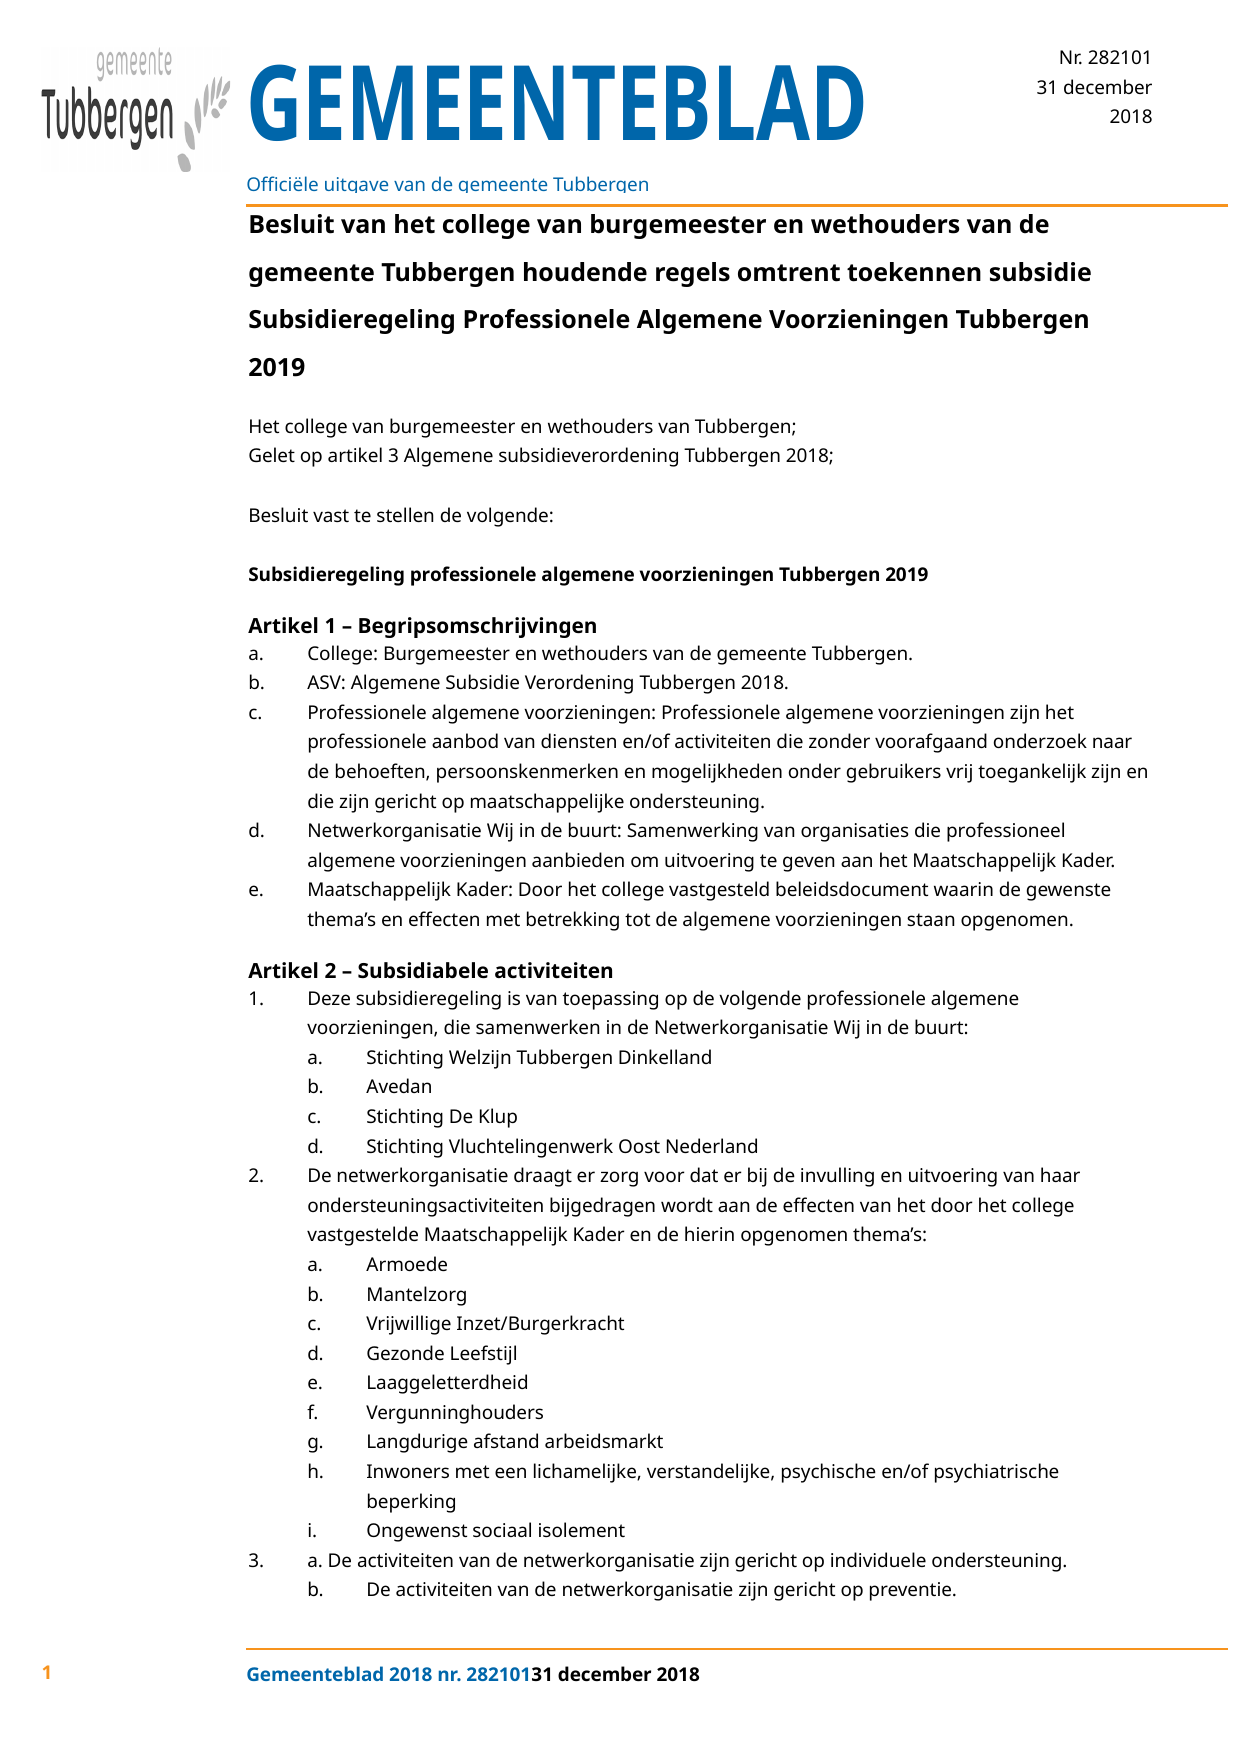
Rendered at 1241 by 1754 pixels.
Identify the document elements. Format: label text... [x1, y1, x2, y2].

list Deze subsidieregeling is van toepassing op de volgende professionele algemene voorzieningen, die samenwerken in de Netwerkorganisatie Wij in de buurt: [248, 985, 1152, 1040]
list Langdurige afstand arbeidsmarkt [307, 1429, 1152, 1454]
list Gezonde Leefstijl [307, 1340, 1152, 1366]
list De netwerkorganisatie draagt er zorg voor dat er bij de invulling en uitvoering van haar ondersteuningsactiviteiten bijgedragen wordt aan de effecten van het door het college vastgestelde Maatschappelijk Kader en de hierin opgenomen thema’s: [248, 1162, 1152, 1247]
list Avedan [307, 1074, 1152, 1099]
list Maatschappelijk Kader: Door het college vastgesteld beleidsdocument waarin de gewenste thema’s en effecten met betrekking tot de algemene voorzieningen staan opgenomen. [248, 877, 1152, 932]
list Armoede [307, 1251, 1152, 1277]
list Vrijwillige Inzet/Burgerkracht [307, 1310, 1152, 1336]
list Laaggeletterdheid [307, 1369, 1152, 1395]
picture [41, 47, 231, 172]
text Besluit vast te stellen de volgende: [248, 502, 1152, 528]
list De activiteiten van de netwerkorganisatie zijn gericht op preventie. [307, 1577, 1152, 1602]
list Stichting Vluchtelingenwerk Oost Nederland [307, 1133, 1152, 1159]
text Subsidieregeling professionele algemene voorzieningen Tubbergen 2019 [248, 561, 1152, 587]
list Mantelzorg [307, 1281, 1152, 1307]
list Vergunninghouders [307, 1399, 1152, 1425]
text Artikel 1 – Begripsomschrijvingen [248, 611, 1152, 640]
text Gelet op artikel 3 Algemene subsidieverordening Tubbergen 2018; [248, 443, 1152, 468]
list Inwoners met een lichamelijke, verstandelijke, psychische en/of psychiatrische beperking [307, 1458, 1152, 1514]
list Professionele algemene voorzieningen: Professionele algemene voorzieningen zijn het professionele aanbod van diensten en/of activiteiten die zonder voorafgaand onderzoek naar de behoeften, persoonskenmerken en mogelijkheden onder gebruikers vrij toegankelijk zijn en die zijn gericht op maatschappelijke ondersteuning. [248, 699, 1152, 813]
list Ongewenst sociaal isolement [307, 1517, 1152, 1543]
list Stichting De Klup [307, 1103, 1152, 1129]
text Besluit van het college van burgemeester en wethouders van de gemeente Tubbergen houdende regels omtrent toekennen subsidie Subsidieregeling Professionele Algemene Voorzieningen Tubbergen 2019 [248, 207, 1152, 384]
list Netwerkorganisatie Wij in de buurt: Samenwerking van organisaties die professioneel algemene voorzieningen aanbieden om uitvoering te geven aan het Maatschappelijk Kader. [248, 817, 1152, 873]
list ASV: Algemene Subsidie Verordening Tubbergen 2018. [248, 669, 1152, 695]
list a. De activiteiten van de netwerkorganisatie zijn gericht op individuele ondersteuning. [248, 1547, 1152, 1573]
list Stichting Welzijn Tubbergen Dinkelland [307, 1044, 1152, 1070]
text Het college van burgemeester en wethouders van Tubbergen; [248, 413, 1152, 439]
list College: Burgemeester en wethouders van de gemeente Tubbergen. [248, 640, 1152, 666]
text Artikel 2 – Subsidiabele activiteiten [248, 957, 1152, 985]
